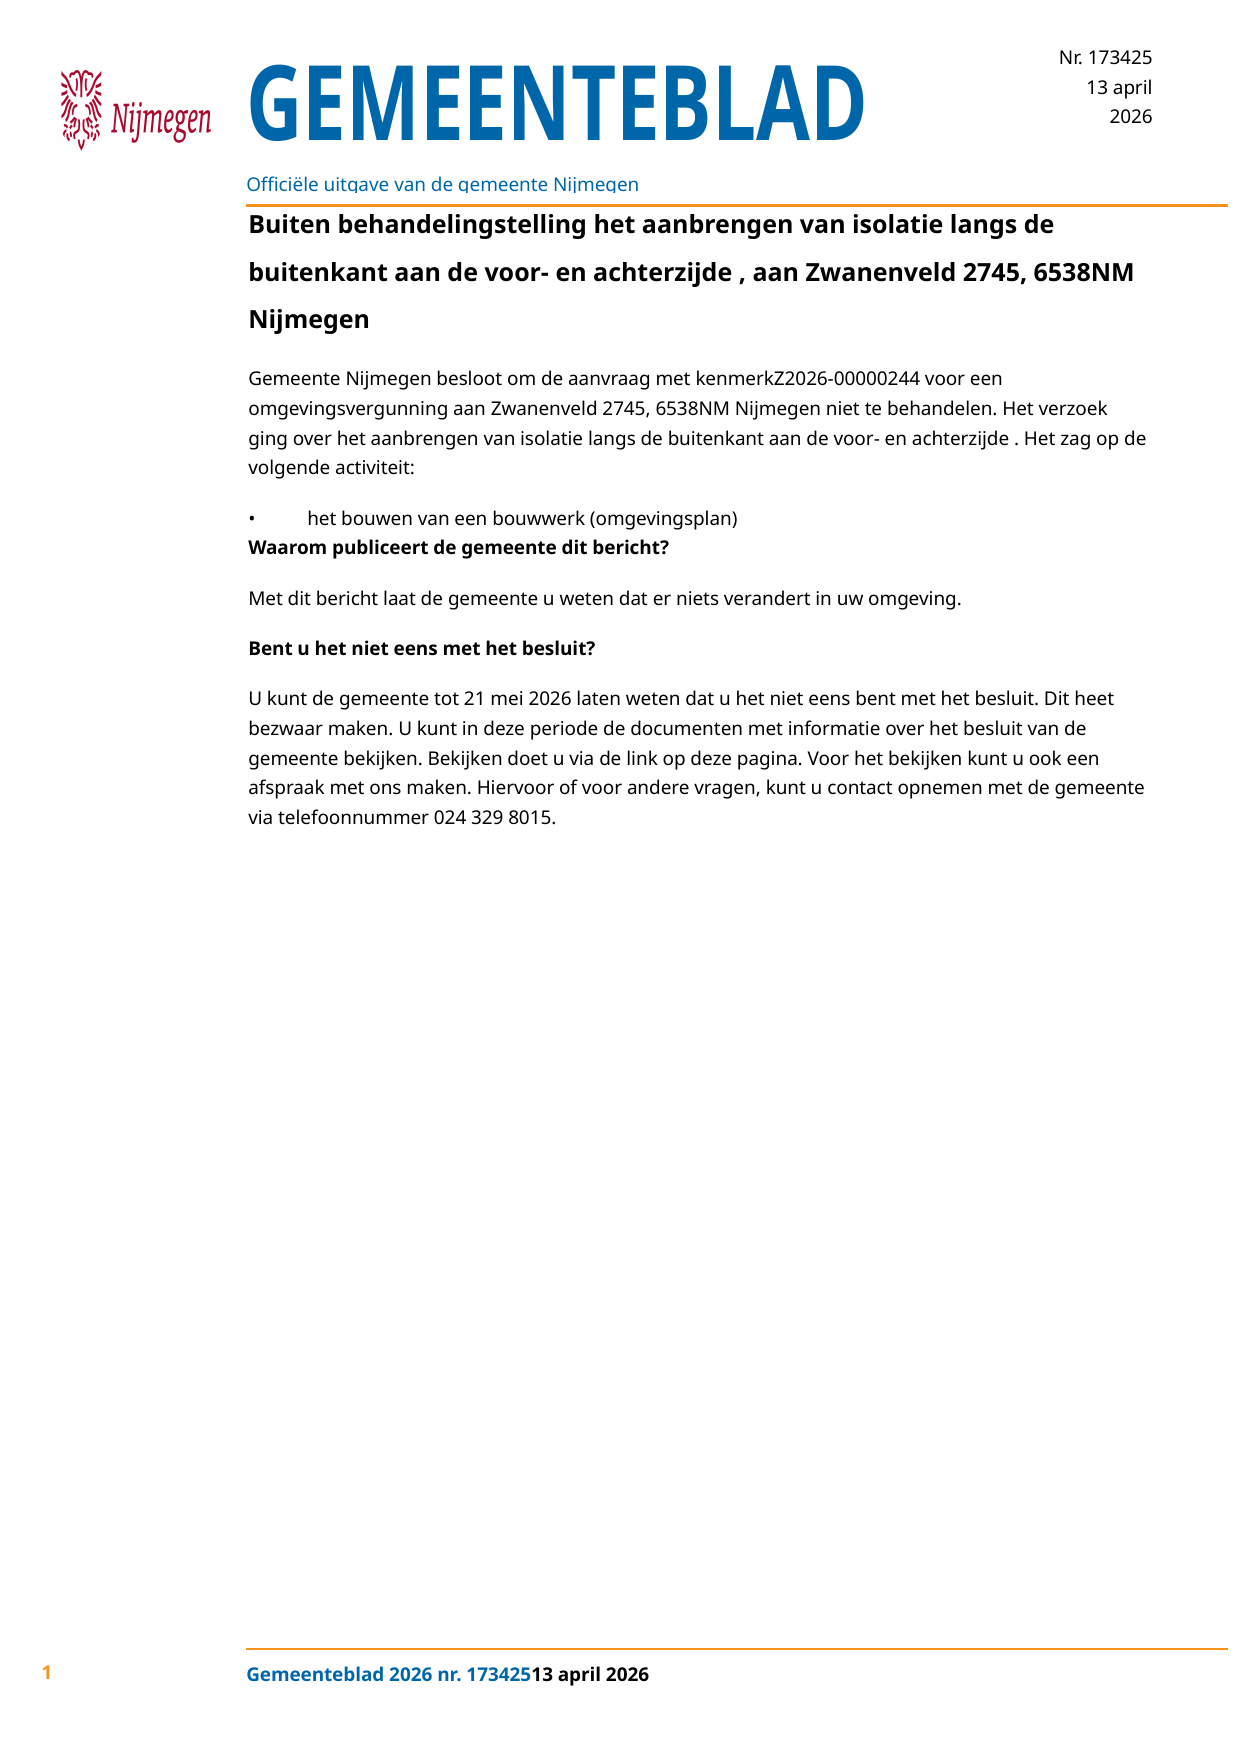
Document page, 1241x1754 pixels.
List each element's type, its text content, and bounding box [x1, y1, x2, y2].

text Waarom publiceert de gemeente dit bericht? [248, 534, 1152, 560]
text U kunt de gemeente tot 21 mei 2026 laten weten dat u het niet eens bent met het besluit. Dit heet bezwaar maken. U kunt in deze periode de documenten met informatie over het besluit van de gemeente bekijken. Bekijken doet u via de link op deze pagina. Voor het bekijken kunt u ook een afspraak met ons maken. Hiervoor of voor andere vragen, kunt u contact opnemen met de gemeente via telefoonnummer 024 329 8015. [248, 686, 1152, 829]
text Buiten behandelingstelling het aanbrengen van isolatie langs de buitenkant aan de voor- en achterzijde , aan Zwanenveld 2745, 6538NM Nijmegen [248, 207, 1152, 336]
text Bent u het niet eens met het besluit? [248, 635, 1152, 661]
list het bouwen van een bouwwerk (omgevingsplan) [248, 505, 1152, 530]
text Gemeente Nijmegen besloot om de aanvraag met kenmerkZ2026-00000244 voor een omgevingsvergunning aan Zwanenveld 2745, 6538NM Nijmegen niet te behandelen. Het verzoek ging over het aanbrengen van isolatie langs de buitenkant aan de voor- en achterzijde . Het zag op de volgende activiteit: [248, 366, 1152, 480]
picture [41, 47, 231, 172]
text Met dit bericht laat de gemeente u weten dat er niets verandert in uw omgeving. [248, 585, 1152, 610]
